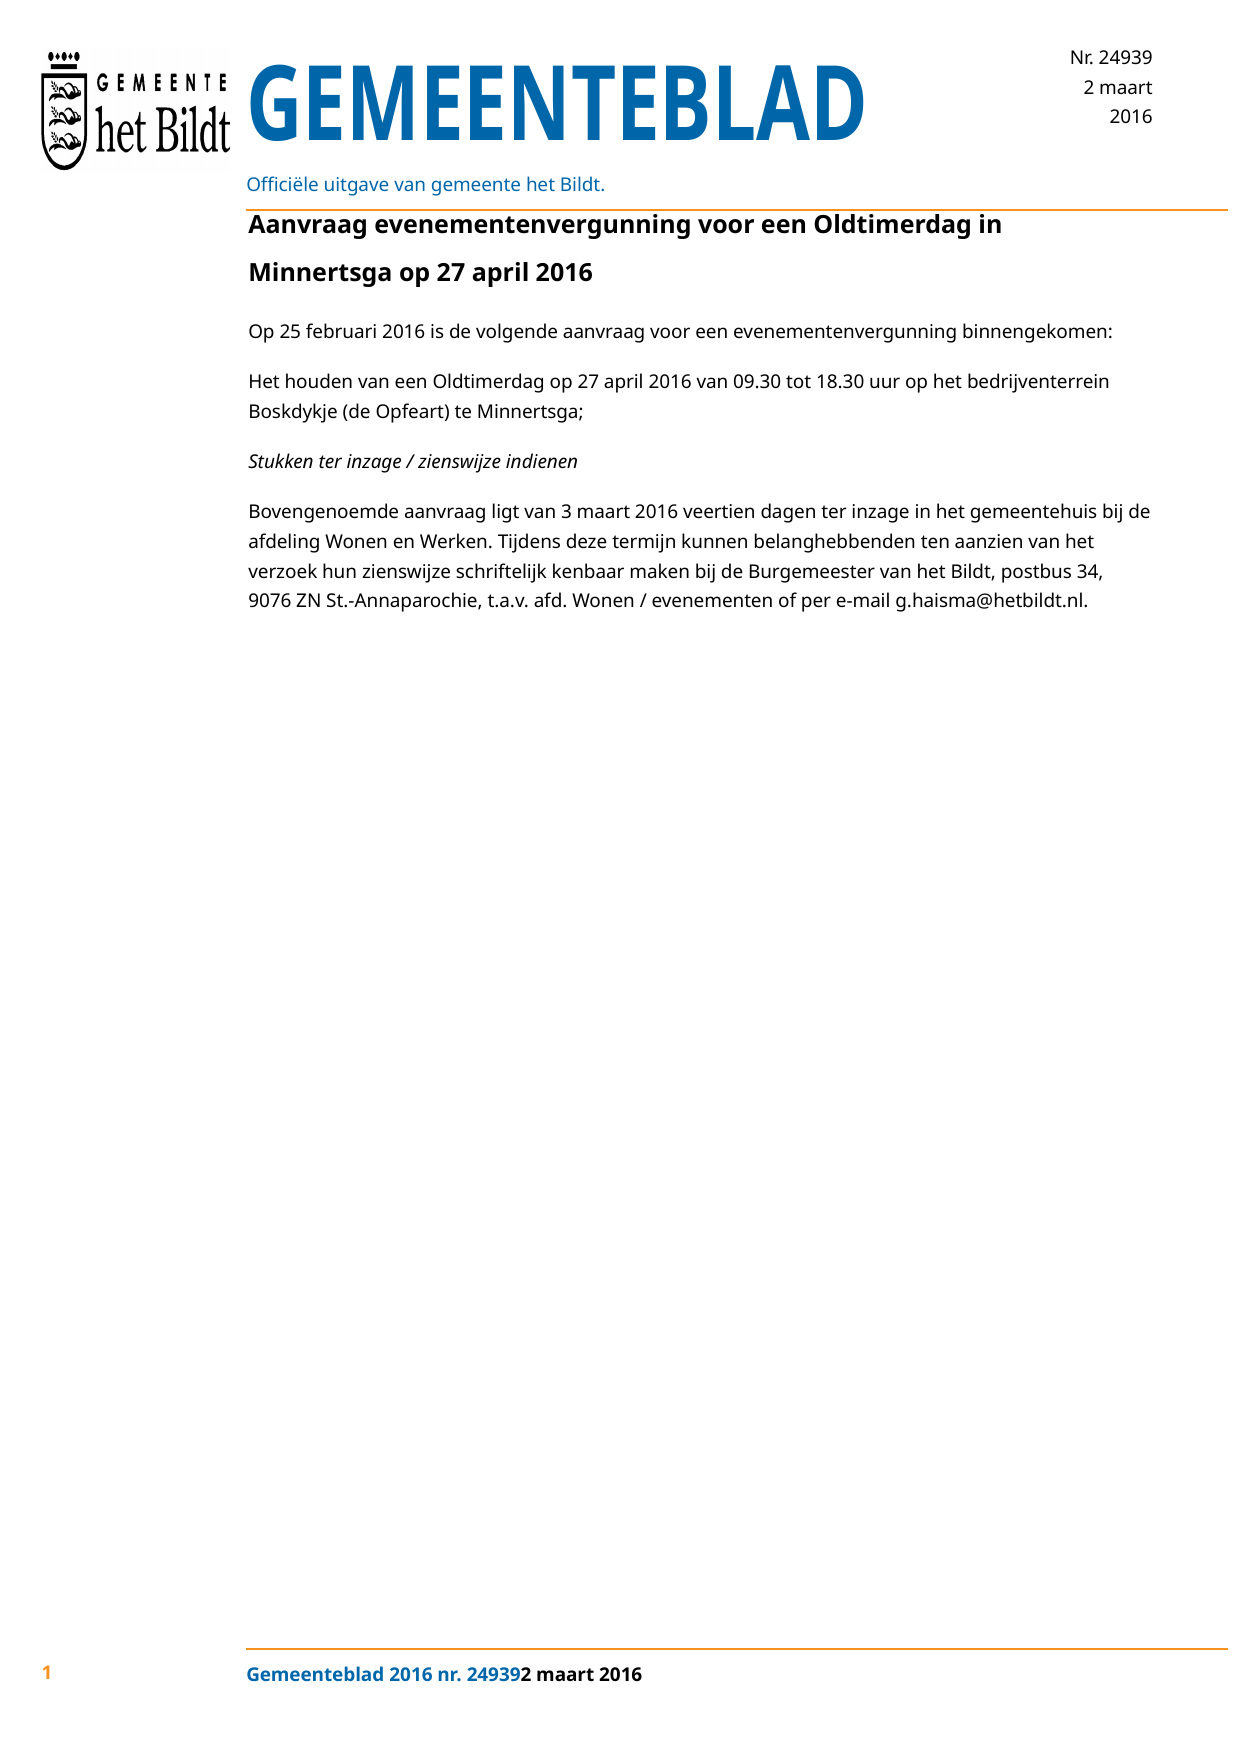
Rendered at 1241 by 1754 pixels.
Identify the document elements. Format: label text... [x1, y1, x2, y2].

text Aanvraag evenementenvergunning voor een Oldtimerdag in Minnertsga op 27 april 2016 [248, 211, 1152, 288]
picture [41, 47, 231, 172]
text Stukken ter inzage / zienswijze indienen [248, 448, 1152, 474]
text Het houden van een Oldtimerdag op 27 april 2016 van 09.30 tot 18.30 uur op het bedrijventerrein Boskdykje (de Opfeart) te Minnertsga; [248, 368, 1152, 424]
text Op 25 februari 2016 is de volgende aanvraag voor een evenementenvergunning binnengekomen: [248, 318, 1152, 344]
text Bovengenoemde aanvraag ligt van 3 maart 2016 veertien dagen ter inzage in het gemeentehuis bij de afdeling Wonen en Werken. Tijdens deze termijn kunnen belanghebbenden ten aanzien van het verzoek hun zienswijze schriftelijk kenbaar maken bij de Burgemeester van het Bildt, postbus 34, 9076 ZN St.-Annaparochie, t.a.v. afd. Wonen / evenementen of per e-mail g.haisma@hetbildt.nl. [248, 499, 1152, 613]
